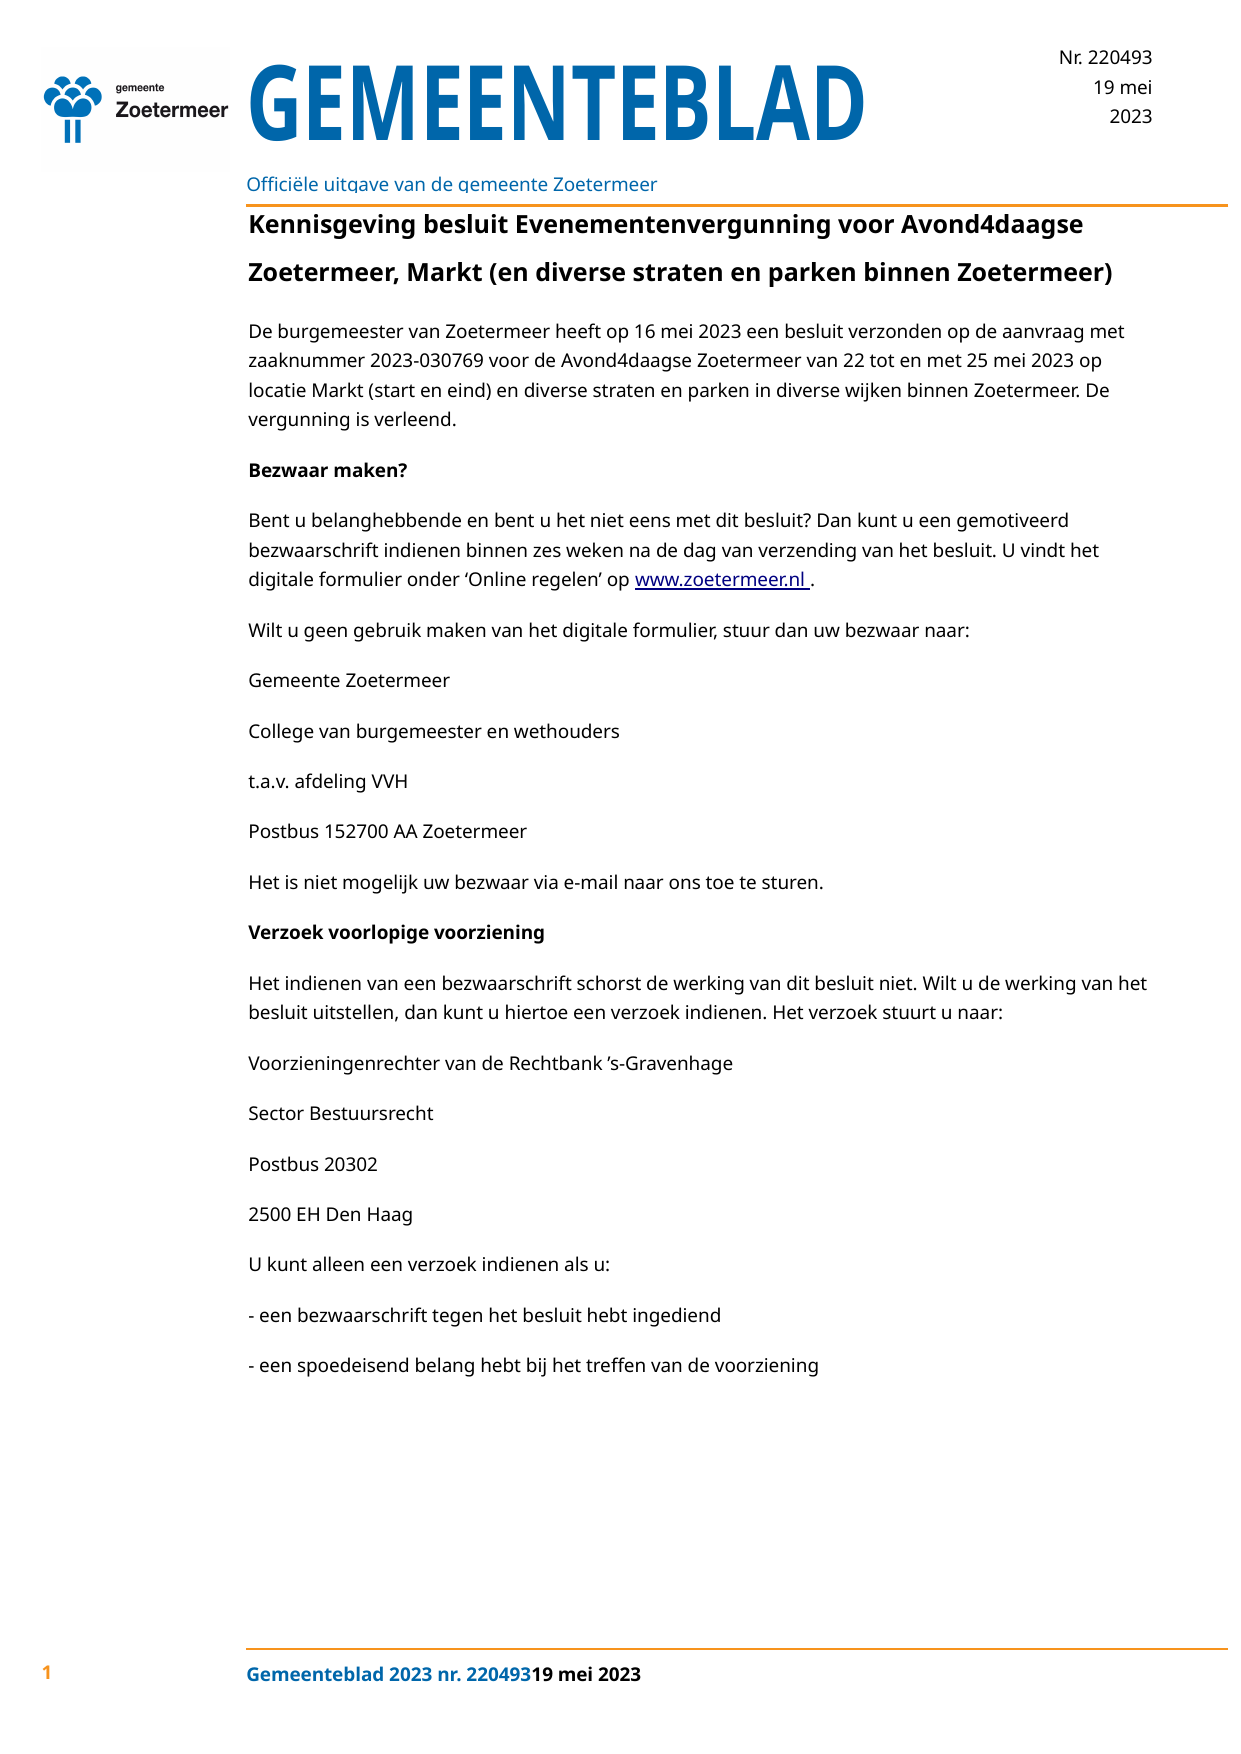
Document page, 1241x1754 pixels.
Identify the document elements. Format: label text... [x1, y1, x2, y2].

text t.a.v. afdeling VVH [248, 768, 1152, 794]
text College van burgemeester en wethouders [248, 718, 1152, 744]
text Bezwaar maken? [248, 457, 1152, 483]
text - een bezwaarschrift tegen het besluit hebt ingediend [248, 1302, 1152, 1328]
text - een spoedeisend belang hebt bij het treffen van de voorziening [248, 1352, 1152, 1378]
text U kunt alleen een verzoek indienen als u: [248, 1252, 1152, 1277]
text Bent u belanghebbende en bent u het niet eens met dit besluit? Dan kunt u een gemotiveerd bezwaarschrift indienen binnen zes weken na de dag van verzending van het besluit. U vindt het digitale formulier onder ‘Online regelen’ op www.zoetermeer.nl . [248, 507, 1152, 592]
text Het is niet mogelijk uw bezwaar via e-mail naar ons toe te sturen. [248, 869, 1152, 895]
text Verzoek voorlopige voorziening [248, 919, 1152, 945]
text Postbus 20302 [248, 1151, 1152, 1177]
text De burgemeester van Zoetermeer heeft op 16 mei 2023 een besluit verzonden op de aanvraag met zaaknummer 2023-030769 voor de Avond4daagse Zoetermeer van 22 tot en met 25 mei 2023 op locatie Markt (start en eind) en diverse straten en parken in diverse wijken binnen Zoetermeer. De vergunning is verleend. [248, 318, 1152, 432]
text Gemeente Zoetermeer [248, 667, 1152, 693]
text 2500 EH Den Haag [248, 1201, 1152, 1227]
text Voorzieningenrechter van de Rechtbank ’s-Gravenhage [248, 1050, 1152, 1076]
picture [41, 47, 231, 172]
text Sector Bestuursrecht [248, 1100, 1152, 1126]
text Postbus 152700 AA Zoetermeer [248, 819, 1152, 844]
text Het indienen van een bezwaarschrift schorst de werking van dit besluit niet. Wilt u de werking van het besluit uitstellen, dan kunt u hiertoe een verzoek indienen. Het verzoek stuurt u naar: [248, 970, 1152, 1025]
text Kennisgeving besluit Evenementenvergunning voor Avond4daagse Zoetermeer, Markt (en diverse straten en parken binnen Zoetermeer) [248, 207, 1152, 288]
text Wilt u geen gebruik maken van het digitale formulier, stuur dan uw bezwaar naar: [248, 617, 1152, 643]
